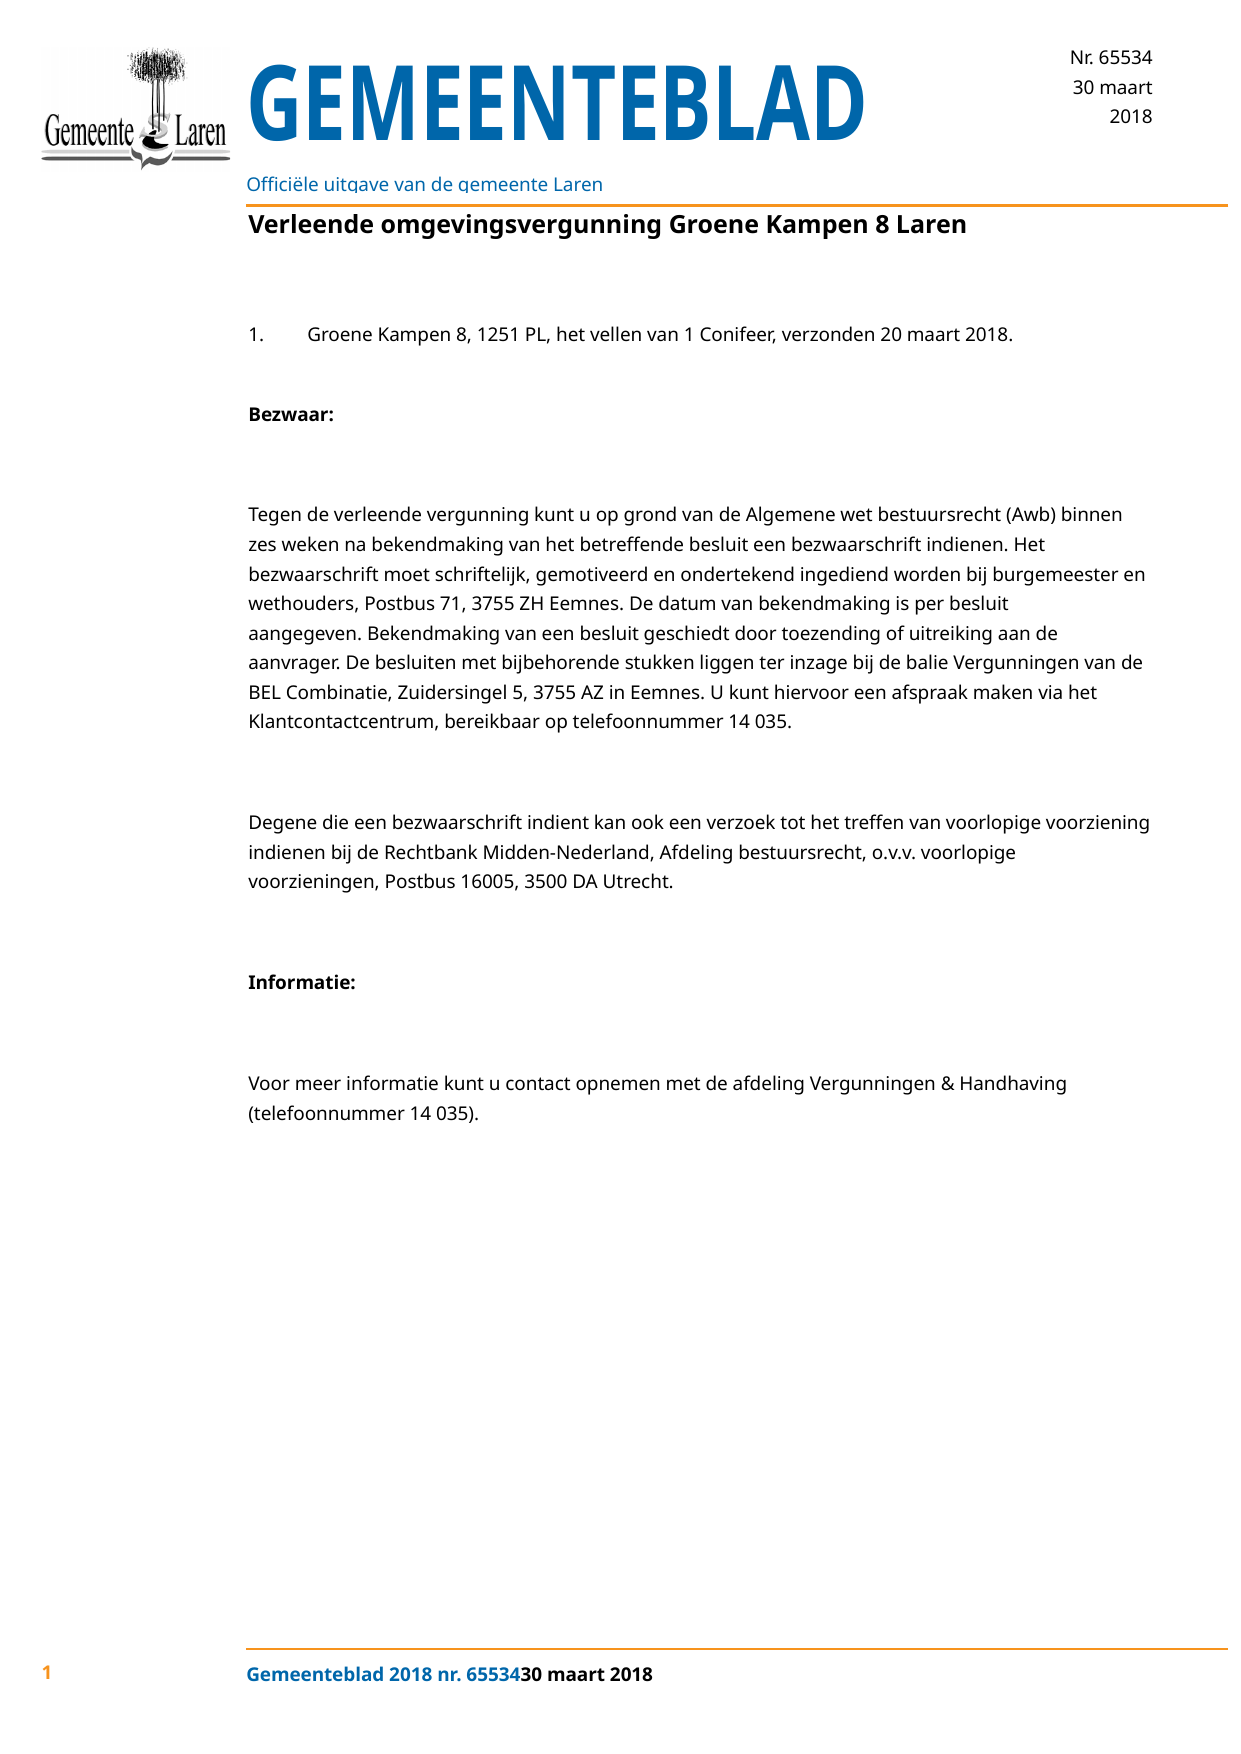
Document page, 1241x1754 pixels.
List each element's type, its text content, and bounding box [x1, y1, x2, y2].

list Groene Kampen 8, 1251 PL, het vellen van 1 Conifeer, verzonden 20 maart 2018. [248, 321, 1152, 346]
text Informatie: [248, 969, 1152, 995]
text Bezwaar: [248, 401, 1152, 426]
picture [41, 47, 231, 172]
text Degene die een bezwaarschrift indient kan ook een verzoek tot het treffen van voorlopige voorziening indienen bij de Rechtbank Midden-Nederland, Afdeling bestuursrecht, o.v.v. voorlopige voorzieningen, Postbus 16005, 3500 DA Utrecht. [248, 809, 1152, 894]
text Voor meer informatie kunt u contact opnemen met de afdeling Vergunningen & Handhaving (telefoonnummer 14 035). [248, 1070, 1152, 1126]
text Verleende omgevingsvergunning Groene Kampen 8 Laren [248, 207, 1152, 241]
text Tegen de verleende vergunning kunt u op grond van de Algemene wet bestuursrecht (Awb) binnen zes weken na bekendmaking van het betreffende besluit een bezwaarschrift indienen. Het bezwaarschrift moet schriftelijk, gemotiveerd en ondertekend ingediend worden bij burgemeester en wethouders, Postbus 71, 3755 ZH Eemnes. De datum van bekendmaking is per besluit aangegeven. Bekendmaking van een besluit geschiedt door toezending of uitreiking aan de aanvrager. De besluiten met bijbehorende stukken liggen ter inzage bij de balie Vergunningen van de BEL Combinatie, Zuidersingel 5, 3755 AZ in Eemnes. U kunt hiervoor een afspraak maken via het Klantcontactcentrum, bereikbaar op telefoonnummer 14 035. [248, 502, 1152, 734]
